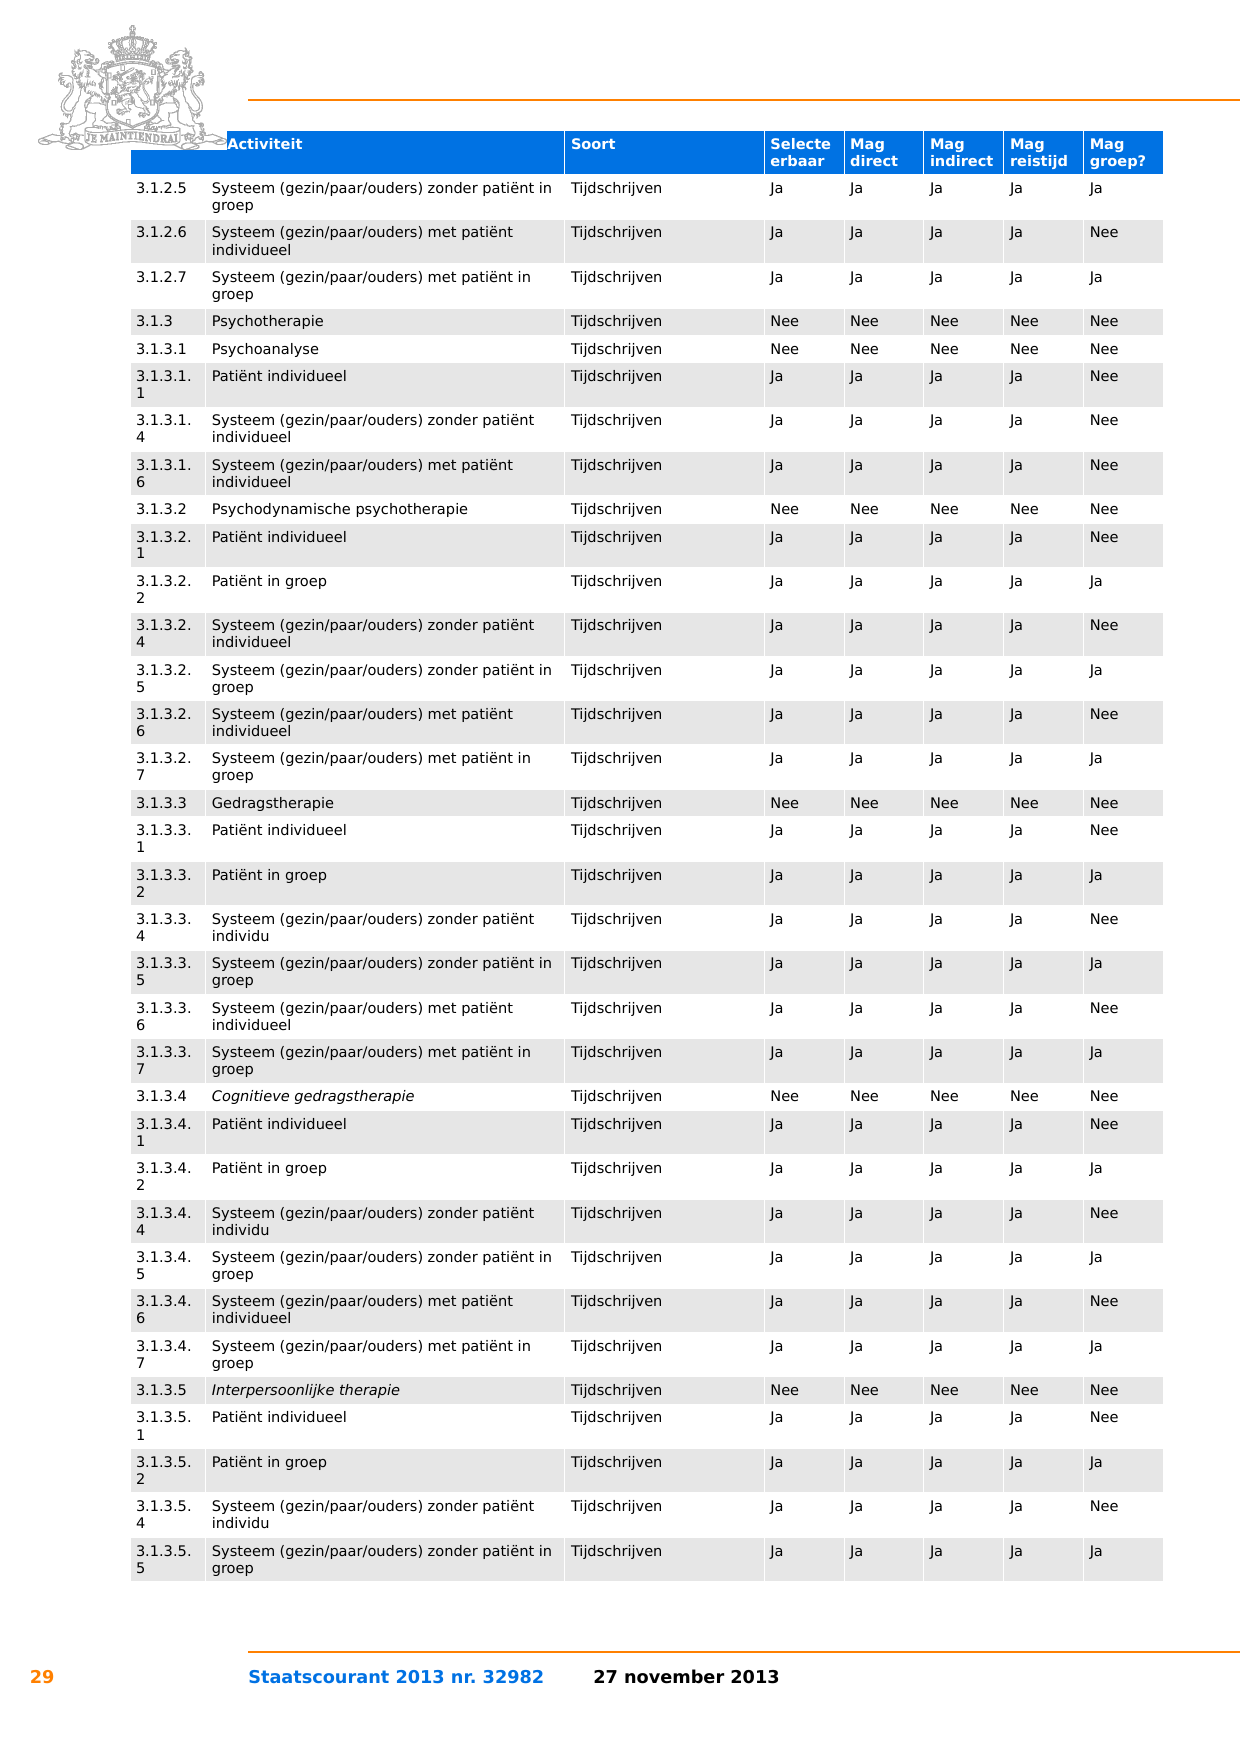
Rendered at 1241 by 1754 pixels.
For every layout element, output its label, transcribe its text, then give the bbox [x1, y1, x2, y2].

table_cell Nee [924, 309, 1003, 335]
table_cell Nee [845, 1084, 923, 1110]
table_cell Nee [1084, 408, 1163, 451]
table_cell Ja [1004, 701, 1083, 744]
table_cell Ja [765, 1039, 844, 1083]
table_header Soort [565, 131, 764, 174]
table_cell Ja [924, 568, 1003, 611]
table_cell Psychodynamische psychotherapie [206, 496, 564, 523]
table_cell Ja [765, 657, 844, 700]
table_cell Nee [1084, 701, 1163, 744]
table_cell Ja [845, 951, 923, 994]
table_cell Ja [924, 408, 1003, 451]
table_cell Ja [1084, 1244, 1163, 1287]
table_cell 3.1.3.1.1 [131, 363, 205, 407]
table_cell Ja [765, 906, 844, 949]
table_cell Ja [924, 1244, 1003, 1287]
table_cell Ja [765, 363, 844, 407]
table_cell Ja [924, 175, 1003, 219]
table_cell Nee [1084, 818, 1163, 861]
table_cell Nee [1084, 1494, 1163, 1537]
table_cell Ja [765, 1244, 844, 1287]
table_cell Tijdschrijven [565, 657, 764, 700]
table_cell Ja [1004, 524, 1083, 567]
table_cell Ja [845, 1155, 923, 1199]
table_cell Tijdschrijven [565, 496, 764, 523]
table_cell Ja [1084, 1449, 1163, 1492]
table_cell Patiënt individueel [206, 818, 564, 861]
table_header Mag reistijd [1004, 131, 1083, 174]
table_cell Nee [924, 496, 1003, 523]
table_cell Nee [845, 790, 923, 816]
table_cell Tijdschrijven [565, 1377, 764, 1404]
table_cell Ja [1004, 951, 1083, 994]
table_cell Ja [845, 363, 923, 407]
table_cell Ja [845, 452, 923, 495]
table_cell Ja [1004, 363, 1083, 407]
table_cell Tijdschrijven [565, 790, 764, 816]
table_cell Ja [924, 862, 1003, 905]
table_cell Systeem (gezin/paar/ouders) met patiënt individueel [206, 701, 564, 744]
table_cell Systeem (gezin/paar/ouders) zonder patiënt in groep [206, 951, 564, 994]
table_cell Ja [1004, 568, 1083, 611]
table_cell Nee [1084, 309, 1163, 335]
table_cell Ja [765, 220, 844, 263]
table_cell Interpersoonlijke therapie [206, 1377, 564, 1404]
table_cell 3.1.3.5 [131, 1377, 205, 1404]
table_cell Nee [1084, 336, 1163, 362]
table_cell Tijdschrijven [565, 1405, 764, 1448]
table_cell Ja [1004, 452, 1083, 495]
table_cell Ja [1084, 862, 1163, 905]
table_cell 3.1.3.2.7 [131, 746, 205, 789]
table_cell Nee [1084, 1111, 1163, 1154]
table_cell Patiënt individueel [206, 1405, 564, 1448]
table_cell Ja [924, 1405, 1003, 1448]
table_cell Tijdschrijven [565, 363, 764, 407]
table_cell Ja [1084, 568, 1163, 611]
table_cell Ja [845, 1333, 923, 1376]
table_cell Ja [845, 818, 923, 861]
table_cell Ja [845, 657, 923, 700]
table_cell Ja [765, 746, 844, 789]
table_cell Systeem (gezin/paar/ouders) met patiënt in groep [206, 264, 564, 307]
table_cell Ja [845, 995, 923, 1038]
table_cell Nee [1004, 309, 1083, 335]
table_cell Ja [1004, 1538, 1083, 1581]
table_cell Systeem (gezin/paar/ouders) met patiënt individueel [206, 220, 564, 263]
table_cell Tijdschrijven [565, 264, 764, 307]
table_cell Ja [845, 1538, 923, 1581]
table_cell Ja [924, 906, 1003, 949]
table_cell Ja [924, 1155, 1003, 1199]
table_cell Ja [765, 862, 844, 905]
table_cell Ja [1004, 1494, 1083, 1537]
table_cell Tijdschrijven [565, 309, 764, 335]
table_cell Ja [765, 1538, 844, 1581]
table_cell Ja [924, 746, 1003, 789]
table_cell Patiënt individueel [206, 1111, 564, 1154]
table_cell Ja [765, 524, 844, 567]
table_cell Nee [1084, 1200, 1163, 1243]
table_cell Systeem (gezin/paar/ouders) zonder patiënt individueel [206, 613, 564, 656]
table_cell Ja [1004, 995, 1083, 1038]
table_cell Ja [765, 613, 844, 656]
table_cell Ja [924, 995, 1003, 1038]
table_cell 3.1.3.4.2 [131, 1155, 205, 1199]
table_cell Tijdschrijven [565, 862, 764, 905]
table_cell Ja [845, 1289, 923, 1332]
table_cell Ja [845, 264, 923, 307]
table_cell Ja [765, 1200, 844, 1243]
table_cell Nee [1004, 790, 1083, 816]
table_cell Nee [924, 1084, 1003, 1110]
table_cell Nee [765, 336, 844, 362]
table_cell Ja [1004, 613, 1083, 656]
table_cell Nee [765, 790, 844, 816]
table_cell Tijdschrijven [565, 1244, 764, 1287]
table_cell Ja [1084, 264, 1163, 307]
table_cell Ja [1004, 1333, 1083, 1376]
table_cell Ja [1004, 1200, 1083, 1243]
table_header Mag indirect [924, 131, 1003, 174]
table_cell Nee [1084, 1377, 1163, 1404]
table_cell Ja [765, 568, 844, 611]
table_cell Ja [924, 220, 1003, 263]
table_cell 3.1.3.3.1 [131, 818, 205, 861]
table_cell Nee [1084, 1405, 1163, 1448]
table_cell Psychotherapie [206, 309, 564, 335]
table_cell Ja [924, 657, 1003, 700]
table_cell Ja [1004, 906, 1083, 949]
table_cell Tijdschrijven [565, 1155, 764, 1199]
table_cell 3.1.3.1 [131, 336, 205, 362]
table_cell Ja [1084, 746, 1163, 789]
table_cell Systeem (gezin/paar/ouders) met patiënt in groep [206, 746, 564, 789]
table_cell Nee [924, 790, 1003, 816]
table_cell Ja [845, 1200, 923, 1243]
table_cell Tijdschrijven [565, 408, 764, 451]
table_cell 3.1.3.2.4 [131, 613, 205, 656]
table_cell Systeem (gezin/paar/ouders) met patiënt individueel [206, 1289, 564, 1332]
table_cell Systeem (gezin/paar/ouders) zonder patiënt individueel [206, 408, 564, 451]
table_cell Tijdschrijven [565, 1111, 764, 1154]
table_cell 3.1.3.3.7 [131, 1039, 205, 1083]
table_cell 3.1.3.5.1 [131, 1405, 205, 1448]
table_cell Ja [1004, 657, 1083, 700]
table_cell Ja [1004, 1405, 1083, 1448]
table_cell Systeem (gezin/paar/ouders) zonder patiënt individu [206, 906, 564, 949]
table_cell Ja [845, 1449, 923, 1492]
table_cell Systeem (gezin/paar/ouders) zonder patiënt in groep [206, 1538, 564, 1581]
table_cell Ja [765, 701, 844, 744]
table_cell Nee [845, 336, 923, 362]
table_cell 3.1.3.4 [131, 1084, 205, 1110]
table_cell Ja [924, 1111, 1003, 1154]
table_cell Ja [1004, 1155, 1083, 1199]
table_cell Ja [1004, 862, 1083, 905]
table_cell Ja [845, 1039, 923, 1083]
table_cell Tijdschrijven [565, 452, 764, 495]
table_cell Tijdschrijven [565, 1538, 764, 1581]
table_cell Patiënt individueel [206, 363, 564, 407]
table_cell Nee [924, 1377, 1003, 1404]
table_cell Ja [1084, 1333, 1163, 1376]
table_cell 3.1.3.1.6 [131, 452, 205, 495]
table_cell Ja [1084, 1538, 1163, 1581]
table_cell Tijdschrijven [565, 220, 764, 263]
table_cell Ja [924, 1449, 1003, 1492]
table_cell Nee [765, 496, 844, 523]
table_cell Ja [765, 452, 844, 495]
table_header Selecteerbaar [765, 131, 844, 174]
table_cell Systeem (gezin/paar/ouders) zonder patiënt in groep [206, 657, 564, 700]
table_cell Ja [845, 220, 923, 263]
table_cell Ja [1084, 1039, 1163, 1083]
table_cell Ja [924, 1200, 1003, 1243]
table_cell Ja [924, 818, 1003, 861]
table_cell 3.1.3.2.6 [131, 701, 205, 744]
table_cell Nee [1084, 995, 1163, 1038]
table_cell 3.1.2.6 [131, 220, 205, 263]
table_cell Ja [845, 524, 923, 567]
table_cell Tijdschrijven [565, 818, 764, 861]
table_cell Patiënt in groep [206, 568, 564, 611]
table_cell Ja [845, 1405, 923, 1448]
table_cell Nee [1084, 524, 1163, 567]
table_cell Nee [1084, 906, 1163, 949]
table_cell Ja [1004, 746, 1083, 789]
table_cell Psychoanalyse [206, 336, 564, 362]
table_cell 3.1.3.1.4 [131, 408, 205, 451]
table_cell Nee [845, 309, 923, 335]
table_cell Ja [845, 568, 923, 611]
table_cell Ja [845, 613, 923, 656]
table_cell Ja [845, 408, 923, 451]
table_cell Systeem (gezin/paar/ouders) zonder patiënt in groep [206, 1244, 564, 1287]
table_cell Ja [924, 613, 1003, 656]
table_cell Ja [1084, 175, 1163, 219]
table_cell Ja [765, 1449, 844, 1492]
table_cell Ja [765, 1155, 844, 1199]
table_cell Ja [1004, 1039, 1083, 1083]
table_cell Nee [845, 1377, 923, 1404]
table_cell 3.1.3.4.1 [131, 1111, 205, 1154]
table_cell Tijdschrijven [565, 1449, 764, 1492]
table_cell Ja [765, 1333, 844, 1376]
table_cell Ja [845, 746, 923, 789]
table_cell 3.1.3.3 [131, 790, 205, 816]
picture [38, 25, 227, 150]
table_cell Ja [1004, 264, 1083, 307]
table_cell Ja [765, 1405, 844, 1448]
table_cell Nee [765, 309, 844, 335]
table_cell Ja [765, 995, 844, 1038]
table_cell Ja [1084, 1155, 1163, 1199]
table_cell 3.1.3.2.2 [131, 568, 205, 611]
table_cell 3.1.2.5 [131, 175, 205, 219]
table_cell Ja [845, 701, 923, 744]
table_cell Ja [1004, 1244, 1083, 1287]
table_cell Nee [765, 1377, 844, 1404]
table_cell 3.1.3.5.5 [131, 1538, 205, 1581]
table_cell Ja [765, 264, 844, 307]
table_cell Ja [765, 1494, 844, 1537]
table_cell Patiënt in groep [206, 862, 564, 905]
table_cell Systeem (gezin/paar/ouders) zonder patiënt individu [206, 1200, 564, 1243]
table_cell Ja [924, 1333, 1003, 1376]
table_cell Ja [1004, 818, 1083, 861]
table_cell Tijdschrijven [565, 746, 764, 789]
table_cell Ja [924, 524, 1003, 567]
table_cell 3.1.3.3.2 [131, 862, 205, 905]
table_cell 3.1.3.5.4 [131, 1494, 205, 1537]
table_cell Ja [765, 951, 844, 994]
table_cell Systeem (gezin/paar/ouders) met patiënt in groep [206, 1039, 564, 1083]
table_cell Tijdschrijven [565, 906, 764, 949]
table_cell Ja [765, 818, 844, 861]
table_cell Ja [924, 1538, 1003, 1581]
table_cell Nee [1084, 613, 1163, 656]
table_cell Ja [1084, 951, 1163, 994]
table_cell Ja [765, 1111, 844, 1154]
table_cell Tijdschrijven [565, 701, 764, 744]
table_cell 3.1.3.3.5 [131, 951, 205, 994]
table_header Activiteit [131, 131, 564, 174]
table_cell Gedragstherapie [206, 790, 564, 816]
table_header Mag direct [845, 131, 923, 174]
table_cell Ja [924, 363, 1003, 407]
table_cell Nee [1004, 1084, 1083, 1110]
table_cell Ja [845, 1111, 923, 1154]
table_cell Systeem (gezin/paar/ouders) zonder patiënt in groep [206, 175, 564, 219]
table_cell Nee [1084, 1289, 1163, 1332]
table_cell Ja [1004, 175, 1083, 219]
table_cell Ja [845, 1244, 923, 1287]
table_cell 3.1.3.3.6 [131, 995, 205, 1038]
table_cell Patiënt individueel [206, 524, 564, 567]
table_cell Tijdschrijven [565, 175, 764, 219]
table_header Mag groep? [1084, 131, 1163, 174]
table_cell Nee [1084, 1084, 1163, 1110]
table_cell Ja [765, 408, 844, 451]
table_cell Nee [1004, 336, 1083, 362]
table_cell Tijdschrijven [565, 1333, 764, 1376]
table_cell Nee [1084, 496, 1163, 523]
table_cell 3.1.3.4.7 [131, 1333, 205, 1376]
table_cell 3.1.3.2 [131, 496, 205, 523]
table_cell Patiënt in groep [206, 1449, 564, 1492]
table_cell Ja [924, 951, 1003, 994]
table_cell 3.1.3.2.5 [131, 657, 205, 700]
table_cell 3.1.3.5.2 [131, 1449, 205, 1492]
table_cell Ja [924, 1289, 1003, 1332]
table_cell Systeem (gezin/paar/ouders) met patiënt individueel [206, 995, 564, 1038]
table_cell Tijdschrijven [565, 524, 764, 567]
table_cell Nee [1084, 363, 1163, 407]
table_cell Systeem (gezin/paar/ouders) met patiënt individueel [206, 452, 564, 495]
table_cell Nee [1084, 452, 1163, 495]
table_cell Ja [1004, 1449, 1083, 1492]
table_cell Ja [765, 1289, 844, 1332]
table_cell Ja [1004, 220, 1083, 263]
table_cell Tijdschrijven [565, 336, 764, 362]
table_cell 3.1.3.4.4 [131, 1200, 205, 1243]
table_cell 3.1.3 [131, 309, 205, 335]
table_cell Tijdschrijven [565, 995, 764, 1038]
table_cell Systeem (gezin/paar/ouders) met patiënt in groep [206, 1333, 564, 1376]
table_cell Nee [1004, 496, 1083, 523]
table_cell Cognitieve gedragstherapie [206, 1084, 564, 1110]
table_cell Tijdschrijven [565, 1084, 764, 1110]
table_cell Ja [845, 175, 923, 219]
table_cell Ja [924, 264, 1003, 307]
table_cell Tijdschrijven [565, 1200, 764, 1243]
table_cell 3.1.3.2.1 [131, 524, 205, 567]
table_cell Nee [924, 336, 1003, 362]
table_cell Patiënt in groep [206, 1155, 564, 1199]
table_cell Systeem (gezin/paar/ouders) zonder patiënt individu [206, 1494, 564, 1537]
table_cell Tijdschrijven [565, 568, 764, 611]
table_cell 3.1.3.4.6 [131, 1289, 205, 1332]
table_cell Ja [924, 1494, 1003, 1537]
table_cell Ja [1004, 1111, 1083, 1154]
table_cell Nee [1084, 790, 1163, 816]
table_cell Ja [1084, 657, 1163, 700]
table_cell 3.1.3.3.4 [131, 906, 205, 949]
table_cell Ja [845, 906, 923, 949]
table_cell Ja [924, 452, 1003, 495]
table_cell Ja [924, 1039, 1003, 1083]
table_cell 3.1.2.7 [131, 264, 205, 307]
table_cell Nee [1004, 1377, 1083, 1404]
table_cell Ja [845, 1494, 923, 1537]
table_cell Ja [924, 701, 1003, 744]
table_cell Ja [845, 862, 923, 905]
table_cell Tijdschrijven [565, 1494, 764, 1537]
table_cell Ja [1004, 1289, 1083, 1332]
table_cell Nee [845, 496, 923, 523]
table_cell Ja [765, 175, 844, 219]
table_cell 3.1.3.4.5 [131, 1244, 205, 1287]
table_cell Nee [765, 1084, 844, 1110]
table_cell Tijdschrijven [565, 1039, 764, 1083]
table_cell Nee [1084, 220, 1163, 263]
table_cell Tijdschrijven [565, 613, 764, 656]
table_cell Tijdschrijven [565, 951, 764, 994]
table_cell Ja [1004, 408, 1083, 451]
table_cell Tijdschrijven [565, 1289, 764, 1332]
